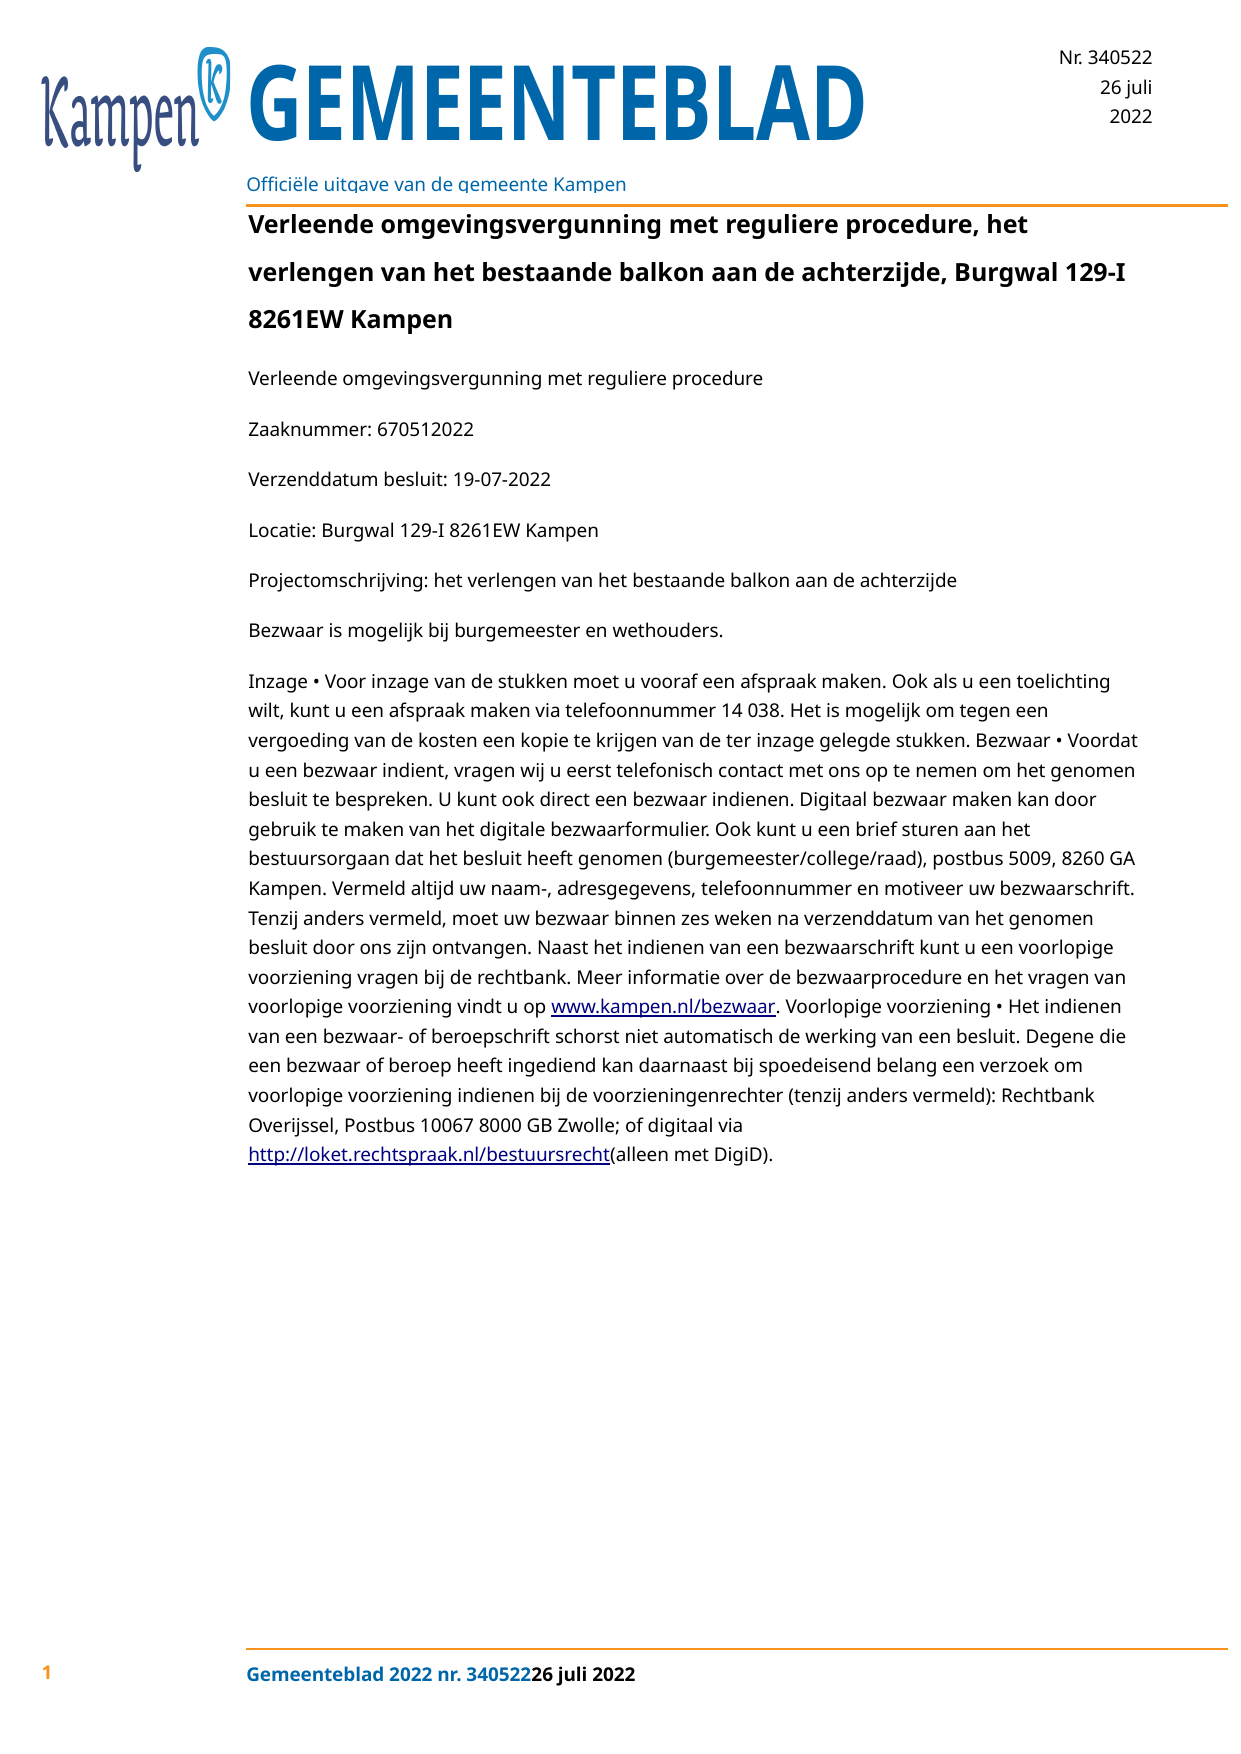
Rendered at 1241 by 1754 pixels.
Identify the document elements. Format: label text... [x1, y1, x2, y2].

text Verleende omgevingsvergunning met reguliere procedure, het verlengen van het bestaande balkon aan de achterzijde, Burgwal 129-I 8261EW Kampen [248, 207, 1152, 336]
text Locatie: Burgwal 129-I 8261EW Kampen [248, 517, 1152, 542]
text Bezwaar is mogelijk bij burgemeester en wethouders. [248, 618, 1152, 643]
picture [41, 47, 231, 172]
text Verzenddatum besluit: 19-07-2022 [248, 466, 1152, 492]
text Projectomschrijving: het verlengen van het bestaande balkon aan de achterzijde [248, 567, 1152, 593]
text Verleende omgevingsvergunning met reguliere procedure [248, 366, 1152, 391]
text Inzage • Voor inzage van de stukken moet u vooraf een afspraak maken. Ook als u een toelichting wilt, kunt u een afspraak maken via telefoonnummer 14 038. Het is mogelijk om tegen een vergoeding van de kosten een kopie te krijgen van de ter inzage gelegde stukken. Bezwaar • Voordat u een bezwaar indient, vragen wij u eerst telefonisch contact met ons op te nemen om het genomen besluit te bespreken. U kunt ook direct een bezwaar indienen. Digitaal bezwaar maken kan door gebruik te maken van het digitale bezwaarformulier. Ook kunt u een brief sturen aan het bestuursorgaan dat het besluit heeft genomen (burgemeester/college/raad), postbus 5009, 8260 GA Kampen. Vermeld altijd uw naam-, adresgegevens, telefoonnummer en motiveer uw bezwaarschrift. Tenzij anders vermeld, moet uw bezwaar binnen zes weken na verzenddatum van het genomen besluit door ons zijn ontvangen. Naast het indienen van een bezwaarschrift kunt u een voorlopige voorziening vragen bij de rechtbank. Meer informatie over de bezwaarprocedure en het vragen van voorlopige voorziening vindt u op www.kampen.nl/bezwaar. Voorlopige voorziening • Het indienen van een bezwaar- of beroepschrift schorst niet automatisch de werking van een besluit. Degene die een bezwaar of beroep heeft ingediend kan daarnaast bij spoedeisend belang een verzoek om voorlopige voorziening indienen bij de voorzieningenrechter (tenzij anders vermeld): Rechtbank Overijssel, Postbus 10067 8000 GB Zwolle; of digitaal via http://loket.rechtspraak.nl/bestuursrecht(alleen met DigiD). [248, 668, 1152, 1167]
text Zaaknummer: 670512022 [248, 416, 1152, 442]
